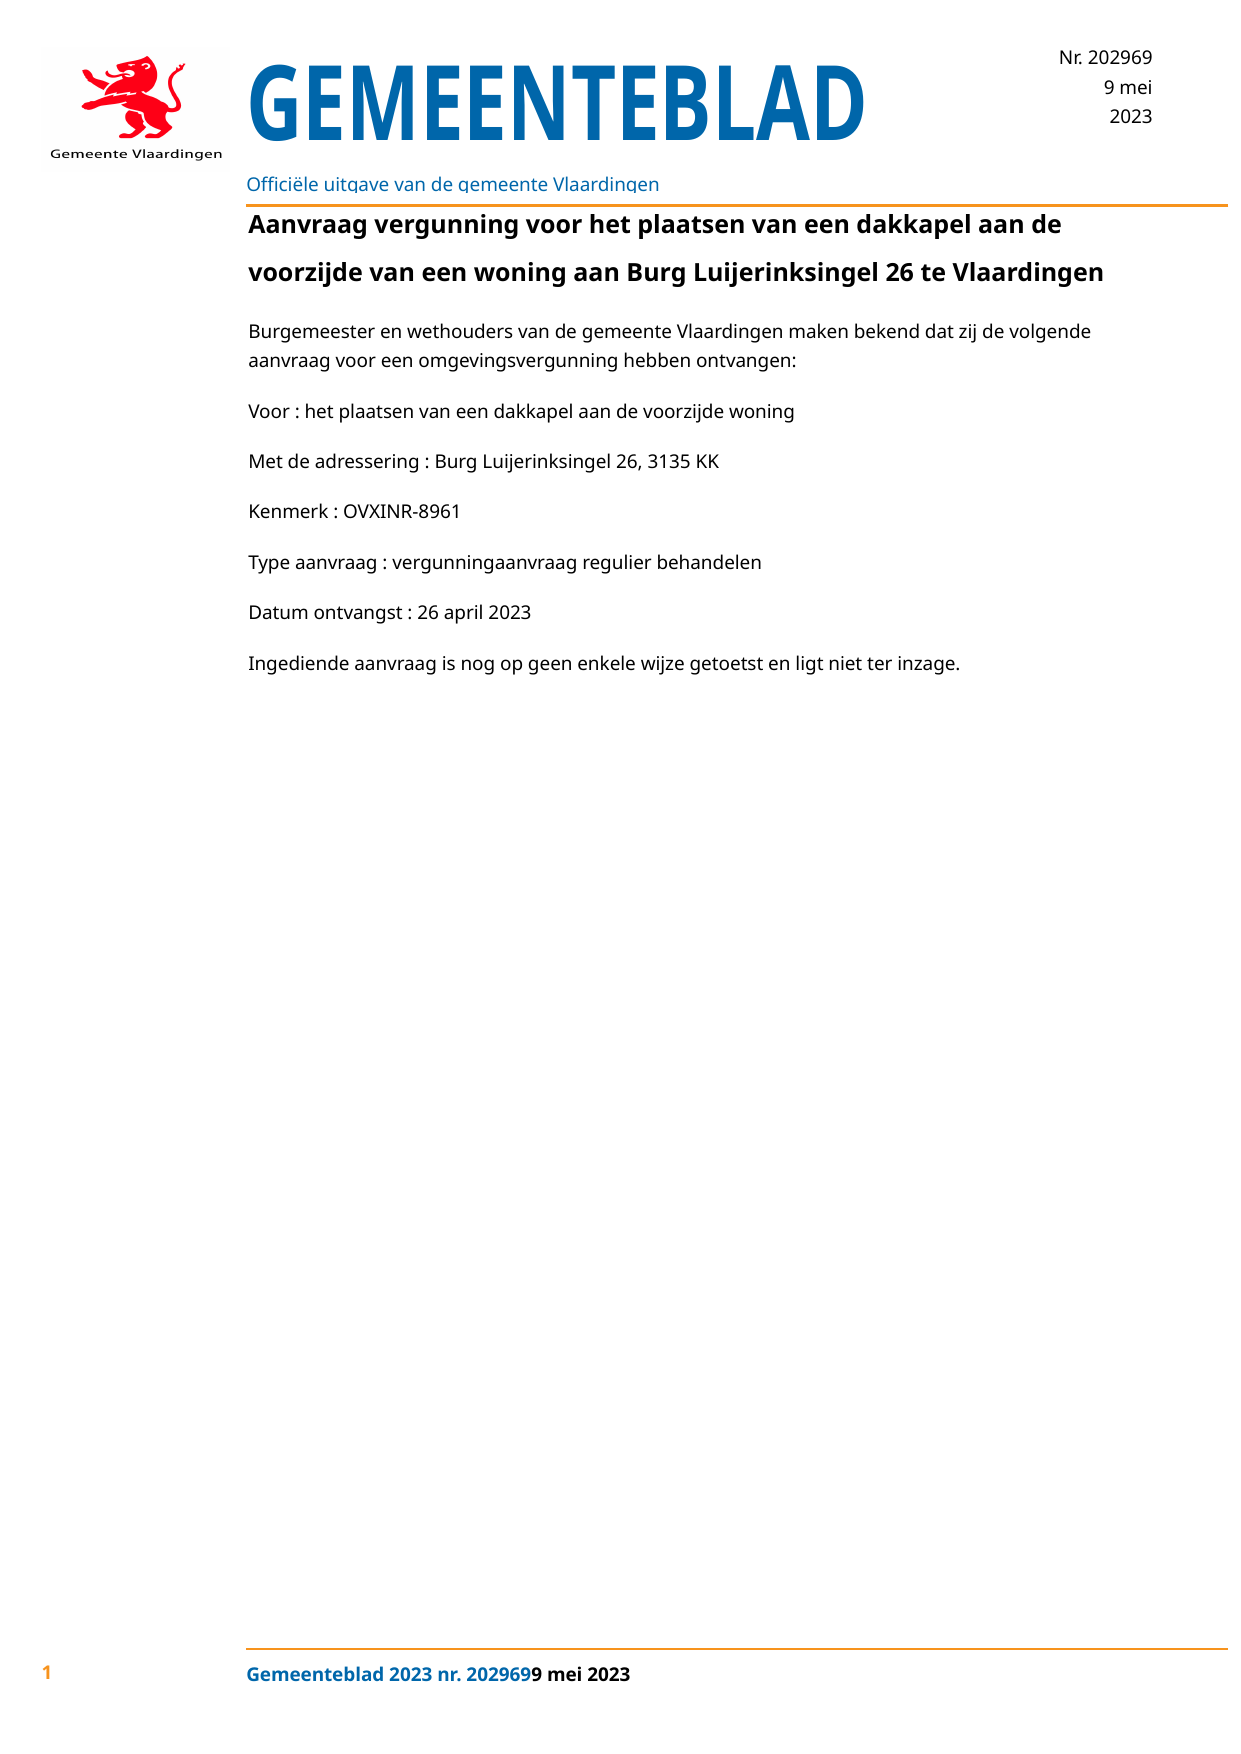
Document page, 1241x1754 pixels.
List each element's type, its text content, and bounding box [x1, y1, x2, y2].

text Kenmerk : OVXINR-8961 [248, 499, 1152, 524]
text Burgemeester en wethouders van de gemeente Vlaardingen maken bekend dat zij de volgende aanvraag voor een omgevingsvergunning hebben ontvangen: [248, 318, 1152, 373]
text Met de adressering : Burg Luijerinksingel 26, 3135 KK [248, 448, 1152, 474]
text Type aanvraag : vergunningaanvraag regulier behandelen [248, 549, 1152, 575]
text Voor : het plaatsen van een dakkapel aan de voorzijde woning [248, 398, 1152, 424]
text Datum ontvangst : 26 april 2023 [248, 599, 1152, 625]
text Ingediende aanvraag is nog op geen enkele wijze getoetst en ligt niet ter inzage. [248, 650, 1152, 676]
picture [41, 47, 231, 172]
text Aanvraag vergunning voor het plaatsen van een dakkapel aan de voorzijde van een woning aan Burg Luijerinksingel 26 te Vlaardingen [248, 207, 1152, 288]
